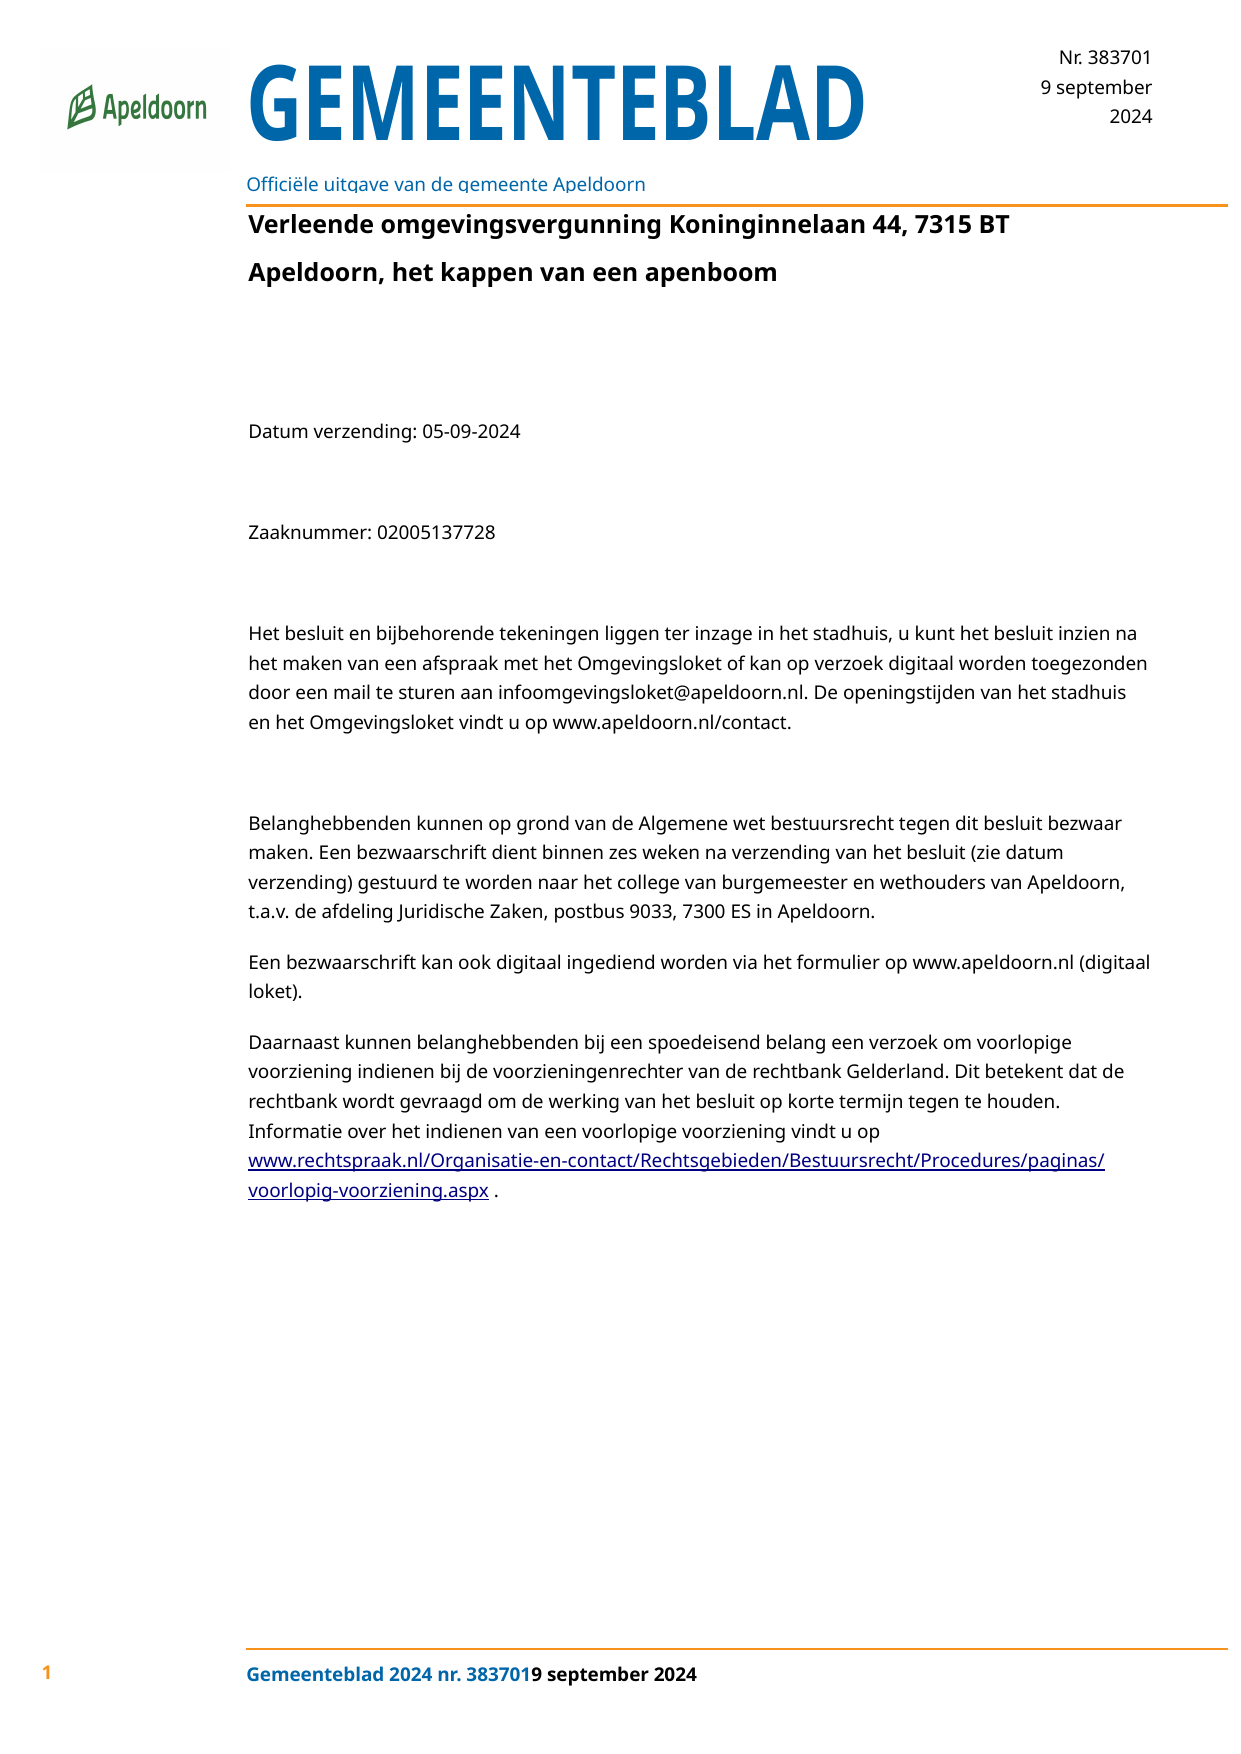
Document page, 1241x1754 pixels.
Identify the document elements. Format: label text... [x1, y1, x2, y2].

text Een bezwaarschrift kan ook digitaal ingediend worden via het formulier op www.apeldoorn.nl (digitaal loket). [248, 949, 1152, 1004]
text Datum verzending: 05-09-2024 [248, 419, 1152, 444]
text Het besluit en bijbehorende tekeningen liggen ter inzage in het stadhuis, u kunt het besluit inzien na het maken van een afspraak met het Omgevingsloket of kan op verzoek digitaal worden toegezonden door een mail te sturen aan infoomgevingsloket@apeldoorn.nl. De openingstijden van het stadhuis en het Omgevingsloket vindt u op www.apeldoorn.nl/contact. [248, 620, 1152, 735]
text Daarnaast kunnen belanghebbenden bij een spoedeisend belang een verzoek om voorlopige voorziening indienen bij de voorzieningenrechter van de rechtbank Gelderland. Dit betekent dat de rechtbank wordt gevraagd om de werking van het besluit op korte termijn tegen te houden. Informatie over het indienen van een voorlopige voorziening vindt u op www.rechtspraak.nl/Organisatie-en-contact/Rechtsgebieden/Bestuursrecht/Procedures/paginas/voorlopig-voorziening.aspx . [248, 1029, 1152, 1203]
text Belanghebbenden kunnen op grond van de Algemene wet bestuursrecht tegen dit besluit bezwaar maken. Een bezwaarschrift dient binnen zes weken na verzending van het besluit (zie datum verzending) gestuurd te worden naar het college van burgemeester en wethouders van Apeldoorn, t.a.v. de afdeling Juridische Zaken, postbus 9033, 7300 ES in Apeldoorn. [248, 810, 1152, 924]
text Verleende omgevingsvergunning Koninginnelaan 44, 7315 BT Apeldoorn, het kappen van een apenboom [248, 207, 1152, 288]
picture [41, 47, 231, 172]
text Zaaknummer: 02005137728 [248, 519, 1152, 545]
